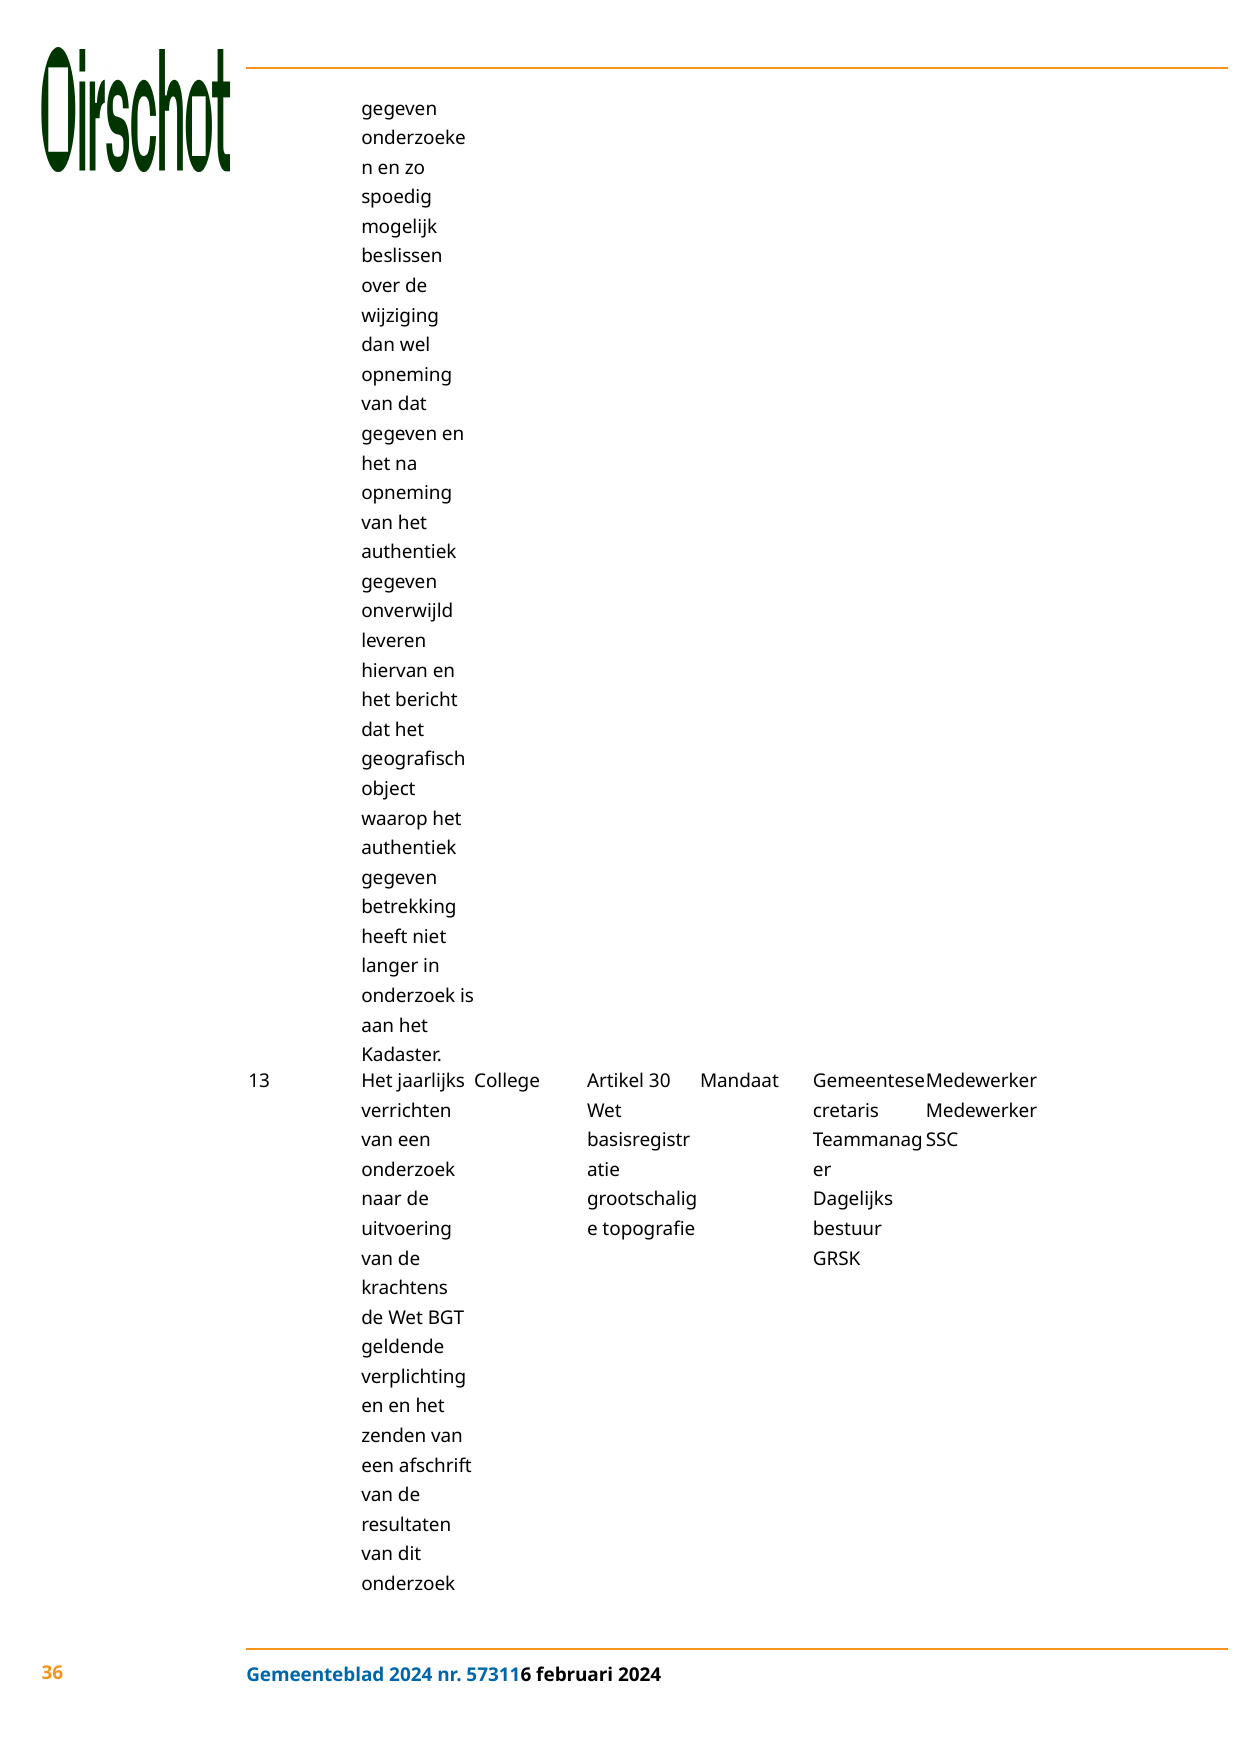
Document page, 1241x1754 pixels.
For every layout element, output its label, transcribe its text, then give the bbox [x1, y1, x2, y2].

table_cell [813, 95, 926, 1067]
table_cell College [474, 1067, 587, 1596]
table_cell [1039, 95, 1152, 1067]
table_cell [248, 95, 361, 1067]
table_cell [1039, 1067, 1152, 1596]
table_cell Medewerker Medewerker SSC [926, 1067, 1038, 1596]
table_cell gegeven onderzoeken en zo spoedig mogelijk beslissen over de wijziging dan wel opneming van dat gegeven en het na opneming van het authentiek gegeven onverwijld leveren hiervan en het bericht dat het geografisch object waarop het authentiek gegeven betrekking heeft niet langer in onderzoek is aan het Kadaster. [361, 95, 474, 1067]
table_cell [587, 95, 700, 1067]
table_cell [700, 95, 813, 1067]
picture [41, 47, 231, 172]
table_cell [474, 95, 587, 1067]
table_cell [926, 95, 1038, 1067]
table_cell Artikel 30 Wet basisregistratie grootschalige topografie [587, 1067, 700, 1596]
table_cell Mandaat [700, 1067, 813, 1596]
table_cell Het jaarlijks verrichten van een onderzoek naar de uitvoering van de krachtens de Wet BGT geldende verplichtingen en het zenden van een afschrift van de resultaten van dit onderzoek [361, 1067, 474, 1596]
table_cell 13 [248, 1067, 361, 1596]
table_cell Gemeentesecretaris Teammanager Dagelijks bestuur GRSK [813, 1067, 926, 1596]
